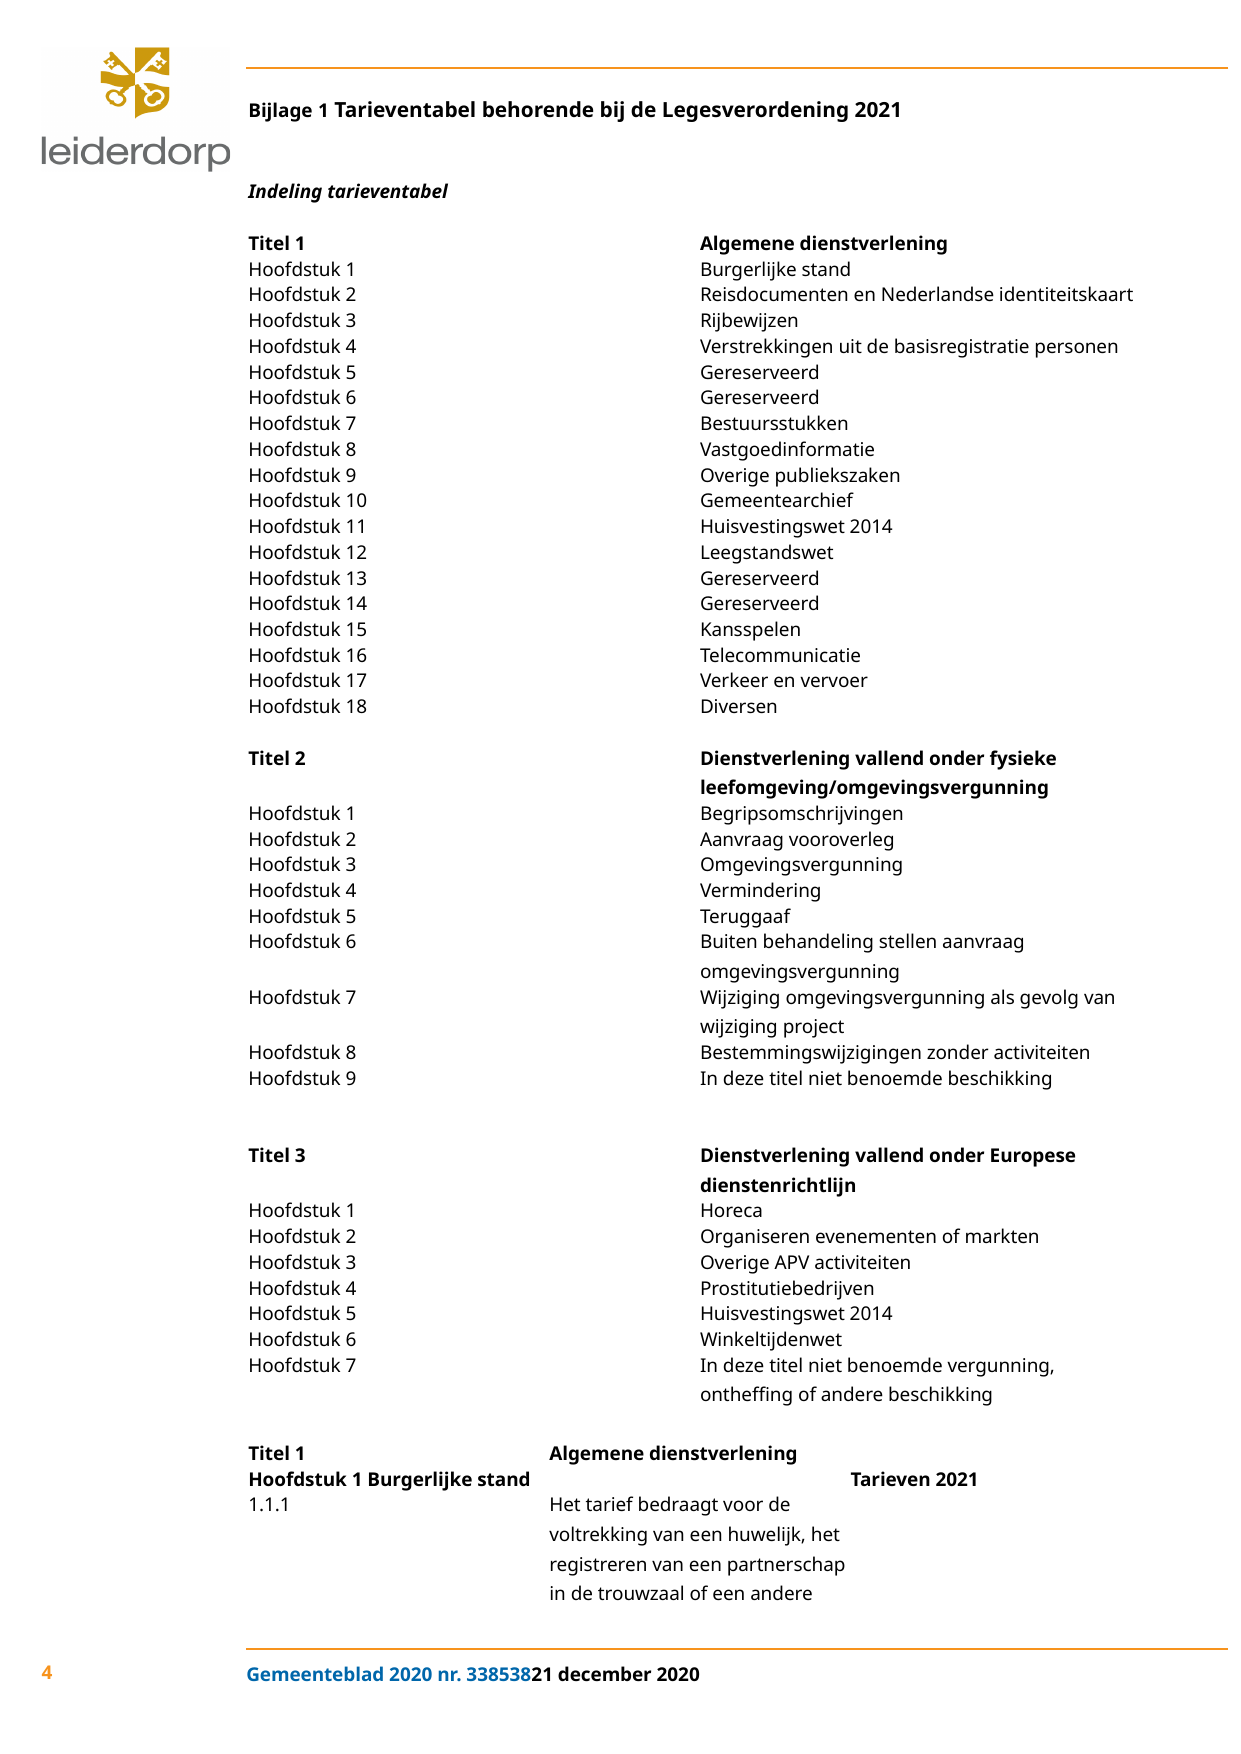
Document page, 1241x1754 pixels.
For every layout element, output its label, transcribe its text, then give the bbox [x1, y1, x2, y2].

table_cell Hoofdstuk 10 [248, 488, 700, 513]
table_cell Overige publiekszaken [700, 462, 1152, 487]
table_cell [700, 179, 1152, 204]
table_cell Prostitutiebedrijven [700, 1275, 1152, 1301]
table_cell Hoofdstuk 7 [248, 410, 700, 436]
table_cell Hoofdstuk 5 [248, 359, 700, 384]
table_cell Vermindering [700, 877, 1152, 903]
table_cell Hoofdstuk 6 [248, 1326, 700, 1352]
table_cell Bestuursstukken [700, 410, 1152, 436]
table_cell Hoofdstuk 4 [248, 1275, 700, 1301]
table_cell Hoofdstuk 2 [248, 826, 700, 852]
table_cell Hoofdstuk 3 [248, 308, 700, 333]
table_cell Gereserveerd [700, 359, 1152, 384]
table_header [248, 153, 1152, 179]
table_header Algemene dienstverlening [549, 1440, 1152, 1466]
table_cell Hoofdstuk 16 [248, 642, 700, 668]
table_cell Vastgoedinformatie [700, 436, 1152, 462]
table_cell Wijziging omgevingsvergunning als gevolg van wijziging project [700, 984, 1152, 1039]
table_cell Teruggaaf [700, 903, 1152, 929]
table_cell Leegstandswet [700, 539, 1152, 565]
table_cell Dienstverlening vallend onder fysieke leefomgeving/omgevingsvergunning [700, 745, 1152, 800]
table_cell Titel 2 [248, 745, 700, 800]
table_cell Hoofdstuk 14 [248, 590, 700, 616]
table_cell Hoofdstuk 17 [248, 668, 700, 693]
table_cell Hoofdstuk 1 [248, 1198, 700, 1223]
table_cell Hoofdstuk 4 [248, 333, 700, 359]
table_cell Tarieven 2021 [850, 1466, 1152, 1492]
table_cell 1.1.1 [248, 1492, 549, 1606]
text Bijlage 1 Tarieventabel behorende bij de Legesverordening 2021 [248, 95, 1152, 123]
table_cell Aanvraag vooroverleg [700, 826, 1152, 852]
table_cell Hoofdstuk 3 [248, 852, 700, 877]
table_cell [700, 1091, 1152, 1117]
table_cell [248, 1091, 700, 1117]
table_cell Verkeer en vervoer [700, 668, 1152, 693]
table_cell Hoofdstuk 1 [248, 800, 700, 826]
table_cell Omgevingsvergunning [700, 852, 1152, 877]
table_cell In deze titel niet benoemde beschikking [700, 1065, 1152, 1091]
table_cell [248, 719, 700, 745]
table_cell Hoofdstuk 7 [248, 984, 700, 1039]
table_cell [248, 1117, 700, 1142]
table_cell Hoofdstuk 12 [248, 539, 700, 565]
table_cell Organiseren evenementen of markten [700, 1223, 1152, 1249]
table_cell Hoofdstuk 4 [248, 877, 700, 903]
table_cell Hoofdstuk 15 [248, 616, 700, 642]
table_cell Hoofdstuk 8 [248, 436, 700, 462]
table_cell [700, 205, 1152, 230]
table_cell Hoofdstuk 2 [248, 1223, 700, 1249]
table_cell Hoofdstuk 3 [248, 1249, 700, 1275]
picture [41, 47, 231, 172]
table_cell Titel 1 [248, 230, 700, 256]
table_cell Winkeltijdenwet [700, 1326, 1152, 1352]
table_cell [700, 1117, 1152, 1142]
table_cell Telecommunicatie [700, 642, 1152, 668]
table_cell Hoofdstuk 6 [248, 385, 700, 410]
table_cell Hoofdstuk 6 [248, 929, 700, 984]
table_cell Hoofdstuk 18 [248, 693, 700, 719]
table_cell [700, 719, 1152, 745]
table_cell Algemene dienstverlening [700, 230, 1152, 256]
table_cell Hoofdstuk 5 [248, 1301, 700, 1326]
table_cell Hoofdstuk 7 [248, 1352, 700, 1407]
table_cell Hoofdstuk 9 [248, 1065, 700, 1091]
table_cell Gereserveerd [700, 565, 1152, 590]
table_cell Hoofdstuk 9 [248, 462, 700, 487]
table_cell Hoofdstuk 8 [248, 1039, 700, 1065]
table_cell Hoofdstuk 13 [248, 565, 700, 590]
table_cell Bestemmingswijzigingen zonder activiteiten [700, 1039, 1152, 1065]
table_cell Hoofdstuk 1 [248, 256, 700, 282]
table_cell Gemeentearchief [700, 488, 1152, 513]
table_cell Rijbewijzen [700, 308, 1152, 333]
table_cell Huisvestingswet 2014 [700, 513, 1152, 539]
table_cell Hoofdstuk 1 Burgerlijke stand [248, 1466, 850, 1492]
table_cell Titel 3 [248, 1142, 700, 1198]
table_cell In deze titel niet benoemde vergunning, ontheffing of andere beschikking [700, 1352, 1152, 1407]
table_cell Begripsomschrijvingen [700, 800, 1152, 826]
table_cell Hoofdstuk 11 [248, 513, 700, 539]
table_cell Verstrekkingen uit de basisregistratie personen [700, 333, 1152, 359]
table_cell Horeca [700, 1198, 1152, 1223]
table_cell Burgerlijke stand [700, 256, 1152, 282]
table_cell [248, 205, 700, 230]
table_cell Gereserveerd [700, 590, 1152, 616]
table_cell Buiten behandeling stellen aanvraag omgevingsvergunning [700, 929, 1152, 984]
table_cell Dienstverlening vallend onder Europese dienstenrichtlijn [700, 1142, 1152, 1198]
table_cell [850, 1492, 1152, 1606]
table_cell Gereserveerd [700, 385, 1152, 410]
table_cell Indeling tarieventabel [248, 179, 700, 204]
table_cell Overige APV activiteiten [700, 1249, 1152, 1275]
table_cell Het tarief bedraagt voor de voltrekking van een huwelijk, het registreren van een partnerschap in de trouwzaal of een andere [549, 1492, 850, 1606]
table_cell Hoofdstuk 2 [248, 282, 700, 307]
table_cell Hoofdstuk 5 [248, 903, 700, 929]
table_cell Reisdocumenten en Nederlandse identiteitskaart [700, 282, 1152, 307]
table_cell Huisvestingswet 2014 [700, 1301, 1152, 1326]
table_cell Kansspelen [700, 616, 1152, 642]
table_cell Diversen [700, 693, 1152, 719]
table_header Titel 1 [248, 1440, 549, 1466]
